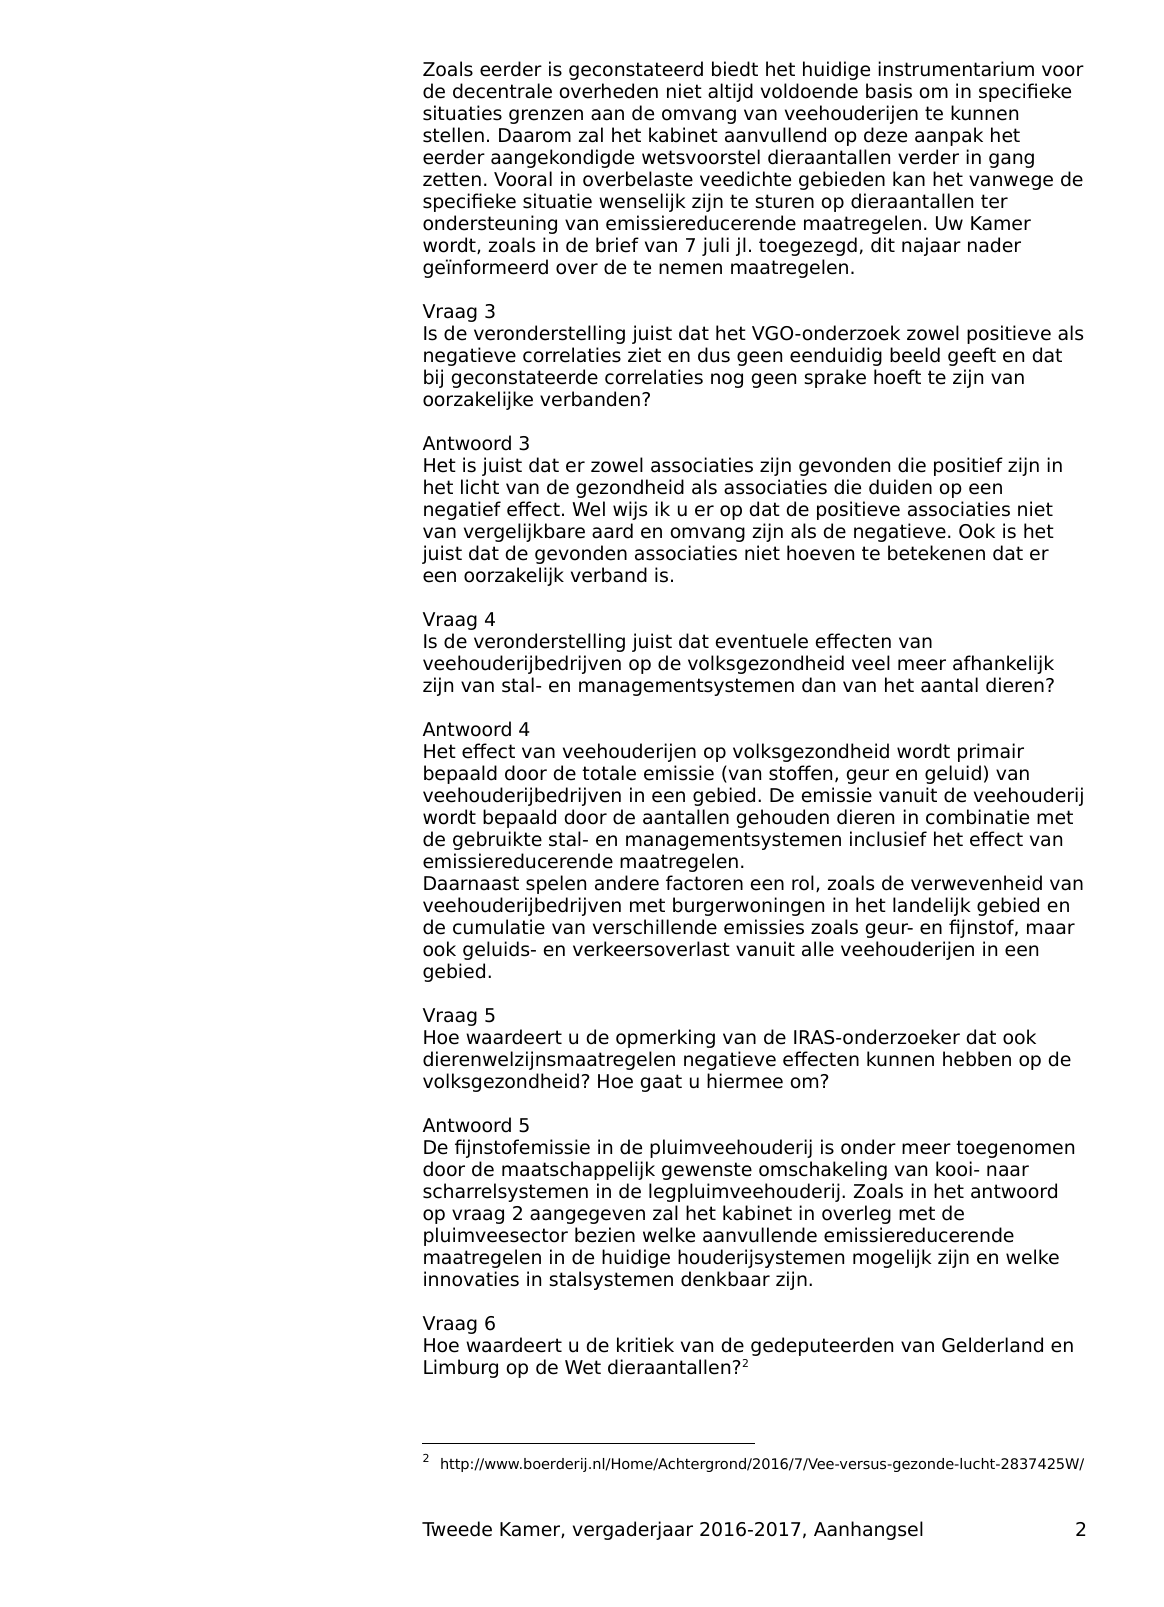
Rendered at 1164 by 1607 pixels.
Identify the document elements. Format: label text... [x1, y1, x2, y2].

text Het is juist dat er zowel associaties zijn gevonden die positief zijn in het licht van de gezondheid als associaties die duiden op een negatief effect. Wel wijs ik u er op dat de positieve associaties niet van vergelijkbare aard en omvang zijn als de negatieve. Ook is het juist dat de gevonden associaties niet hoeven te betekenen dat er een oorzakelijk verband is. [422, 455, 1087, 587]
text Hoe waardeert u de kritiek van de gedeputeerden van Gelderland en Limburg op de Wet dieraantallen? [422, 1335, 1087, 1379]
text Zoals eerder is geconstateerd biedt het huidige instrumentarium voor de decentrale overheden niet altijd voldoende basis om in specifieke situaties grenzen aan de omvang van veehouderijen te kunnen stellen. Daarom zal het kabinet aanvullend op deze aanpak het eerder aangekondigde wetsvoorstel dieraantallen verder in gang zetten. Vooral in overbelaste veedichte gebieden kan het vanwege de specifieke situatie wenselijk zijn te sturen op dieraantallen ter ondersteuning van emissiereducerende maatregelen. Uw Kamer wordt, zoals in de brief van 7 juli jl. toegezegd, dit najaar nader geïnformeerd over de te nemen maatregelen. [422, 59, 1087, 279]
text Antwoord 5 [422, 1115, 1087, 1137]
text http://www.boerderij.nl/Home/Achtergrond/2016/7/Vee-versus-gezonde-lucht-2837425W/ [422, 1452, 1087, 1474]
text Vraag 3 [422, 301, 1087, 323]
text Hoe waardeert u de opmerking van de IRAS-onderzoeker dat ook dierenwelzijnsmaatregelen negatieve effecten kunnen hebben op de volksgezondheid? Hoe gaat u hiermee om? [422, 1027, 1087, 1093]
text Vraag 6 [422, 1313, 1087, 1335]
text De fijnstofemissie in de pluimveehouderij is onder meer toegenomen door de maatschappelijk gewenste omschakeling van kooi- naar scharrelsystemen in de legpluimveehouderij. Zoals in het antwoord op vraag 2 aangegeven zal het kabinet in overleg met de pluimveesector bezien welke aanvullende emissiereducerende maatregelen in de huidige houderijsystemen mogelijk zijn en welke innovaties in stalsystemen denkbaar zijn. [422, 1137, 1087, 1291]
text Vraag 4 [422, 609, 1087, 631]
text Het effect van veehouderijen op volksgezondheid wordt primair bepaald door de totale emissie (van stoffen, geur en geluid) van veehouderijbedrijven in een gebied. De emissie vanuit de veehouderij wordt bepaald door de aantallen gehouden dieren in combinatie met de gebruikte stal- en managementsystemen inclusief het effect van emissiereducerende maatregelen. [422, 741, 1087, 873]
text Is de veronderstelling juist dat het VGO-onderzoek zowel positieve als negatieve correlaties ziet en dus geen eenduidig beeld geeft en dat bij geconstateerde correlaties nog geen sprake hoeft te zijn van oorzakelijke verbanden? [422, 323, 1087, 411]
text Antwoord 3 [422, 433, 1087, 455]
text Vraag 5 [422, 1005, 1087, 1027]
text Antwoord 4 [422, 719, 1087, 741]
text Daarnaast spelen andere factoren een rol, zoals de verwevenheid van veehouderijbedrijven met burgerwoningen in het landelijk gebied en de cumulatie van verschillende emissies zoals geur- en fijnstof, maar ook geluids- en verkeersoverlast vanuit alle veehouderijen in een gebied. [422, 873, 1087, 983]
text Is de veronderstelling juist dat eventuele effecten van veehouderijbedrijven op de volksgezondheid veel meer afhankelijk zijn van stal- en managementsystemen dan van het aantal dieren? [422, 631, 1087, 697]
